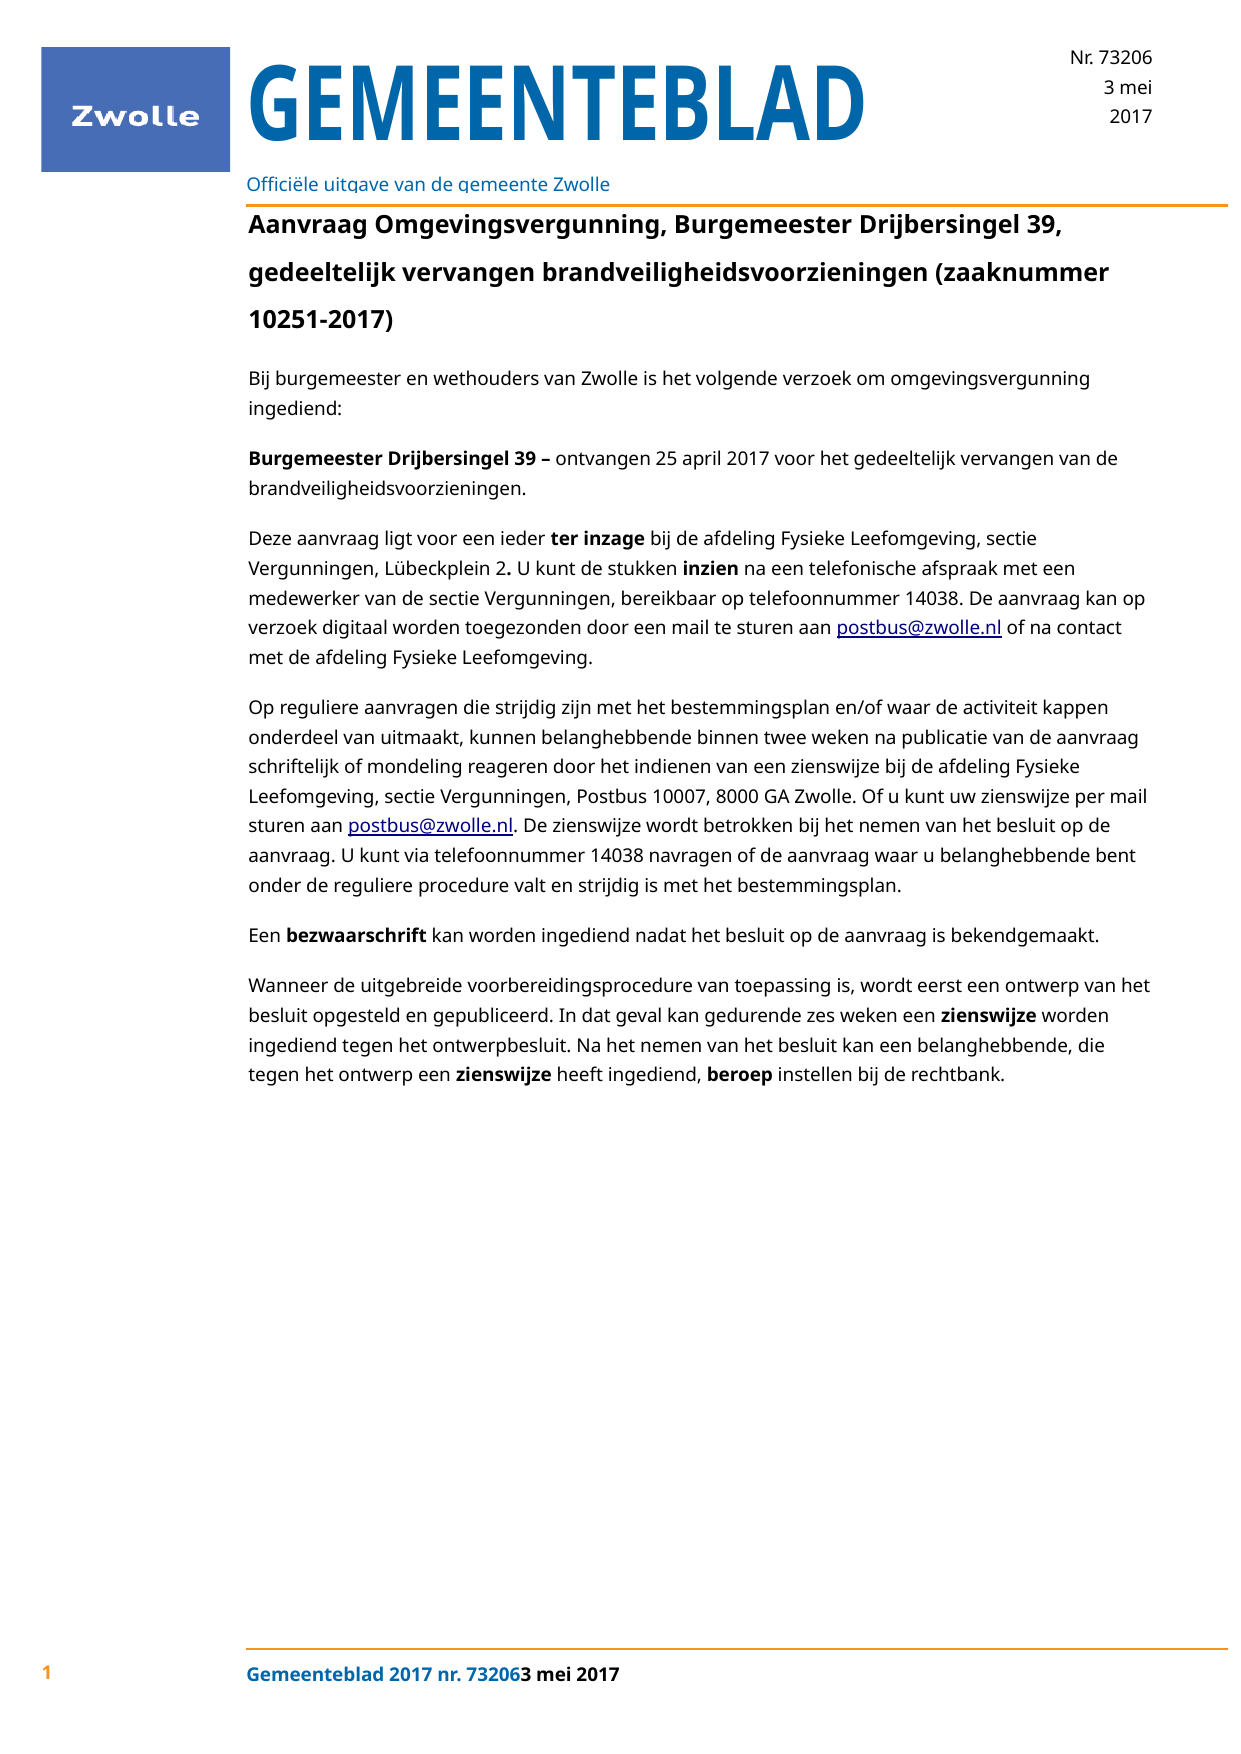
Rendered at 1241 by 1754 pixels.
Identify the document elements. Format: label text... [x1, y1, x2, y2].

text Wanneer de uitgebreide voorbereidingsprocedure van toepassing is, wordt eerst een ontwerp van het besluit opgesteld en gepubliceerd. In dat geval kan gedurende zes weken een zienswijze worden ingediend tegen het ontwerpbesluit. Na het nemen van het besluit kan een belanghebbende, die tegen het ontwerp een zienswijze heeft ingediend, beroep instellen bij de rechtbank. [248, 973, 1152, 1087]
text Een bezwaarschrift kan worden ingediend nadat het besluit op de aanvraag is bekendgemaakt. [248, 922, 1152, 948]
text Aanvraag Omgevingsvergunning, Burgemeester Drijbersingel 39, gedeeltelijk vervangen brandveiligheidsvoorzieningen (zaaknummer 10251-2017) [248, 207, 1152, 336]
picture [41, 47, 231, 172]
text Deze aanvraag ligt voor een ieder ter inzage bij de afdeling Fysieke Leefomgeving, sectie Vergunningen, Lübeckplein 2. U kunt de stukken inzien na een telefonische afspraak met een medewerker van de sectie Vergunningen, bereikbaar op telefoonnummer 14038. De aanvraag kan op verzoek digitaal worden toegezonden door een mail te sturen aan postbus@zwolle.nl of na contact met de afdeling Fysieke Leefomgeving. [248, 526, 1152, 669]
text Bij burgemeester en wethouders van Zwolle is het volgende verzoek om omgevingsvergunning ingediend: [248, 366, 1152, 421]
text Burgemeester Drijbersingel 39 – ontvangen 25 april 2017 voor het gedeeltelijk vervangen van de brandveiligheidsvoorzieningen. [248, 446, 1152, 501]
text Op reguliere aanvragen die strijdig zijn met het bestemmingsplan en/of waar de activiteit kappen onderdeel van uitmaakt, kunnen belanghebbende binnen twee weken na publicatie van de aanvraag schriftelijk of mondeling reageren door het indienen van een zienswijze bij de afdeling Fysieke Leefomgeving, sectie Vergunningen, Postbus 10007, 8000 GA Zwolle. Of u kunt uw zienswijze per mail sturen aan postbus@zwolle.nl. De zienswijze wordt betrokken bij het nemen van het besluit op de aanvraag. U kunt via telefoonnummer 14038 navragen of de aanvraag waar u belanghebbende bent onder de reguliere procedure valt en strijdig is met het bestemmingsplan. [248, 694, 1152, 897]
